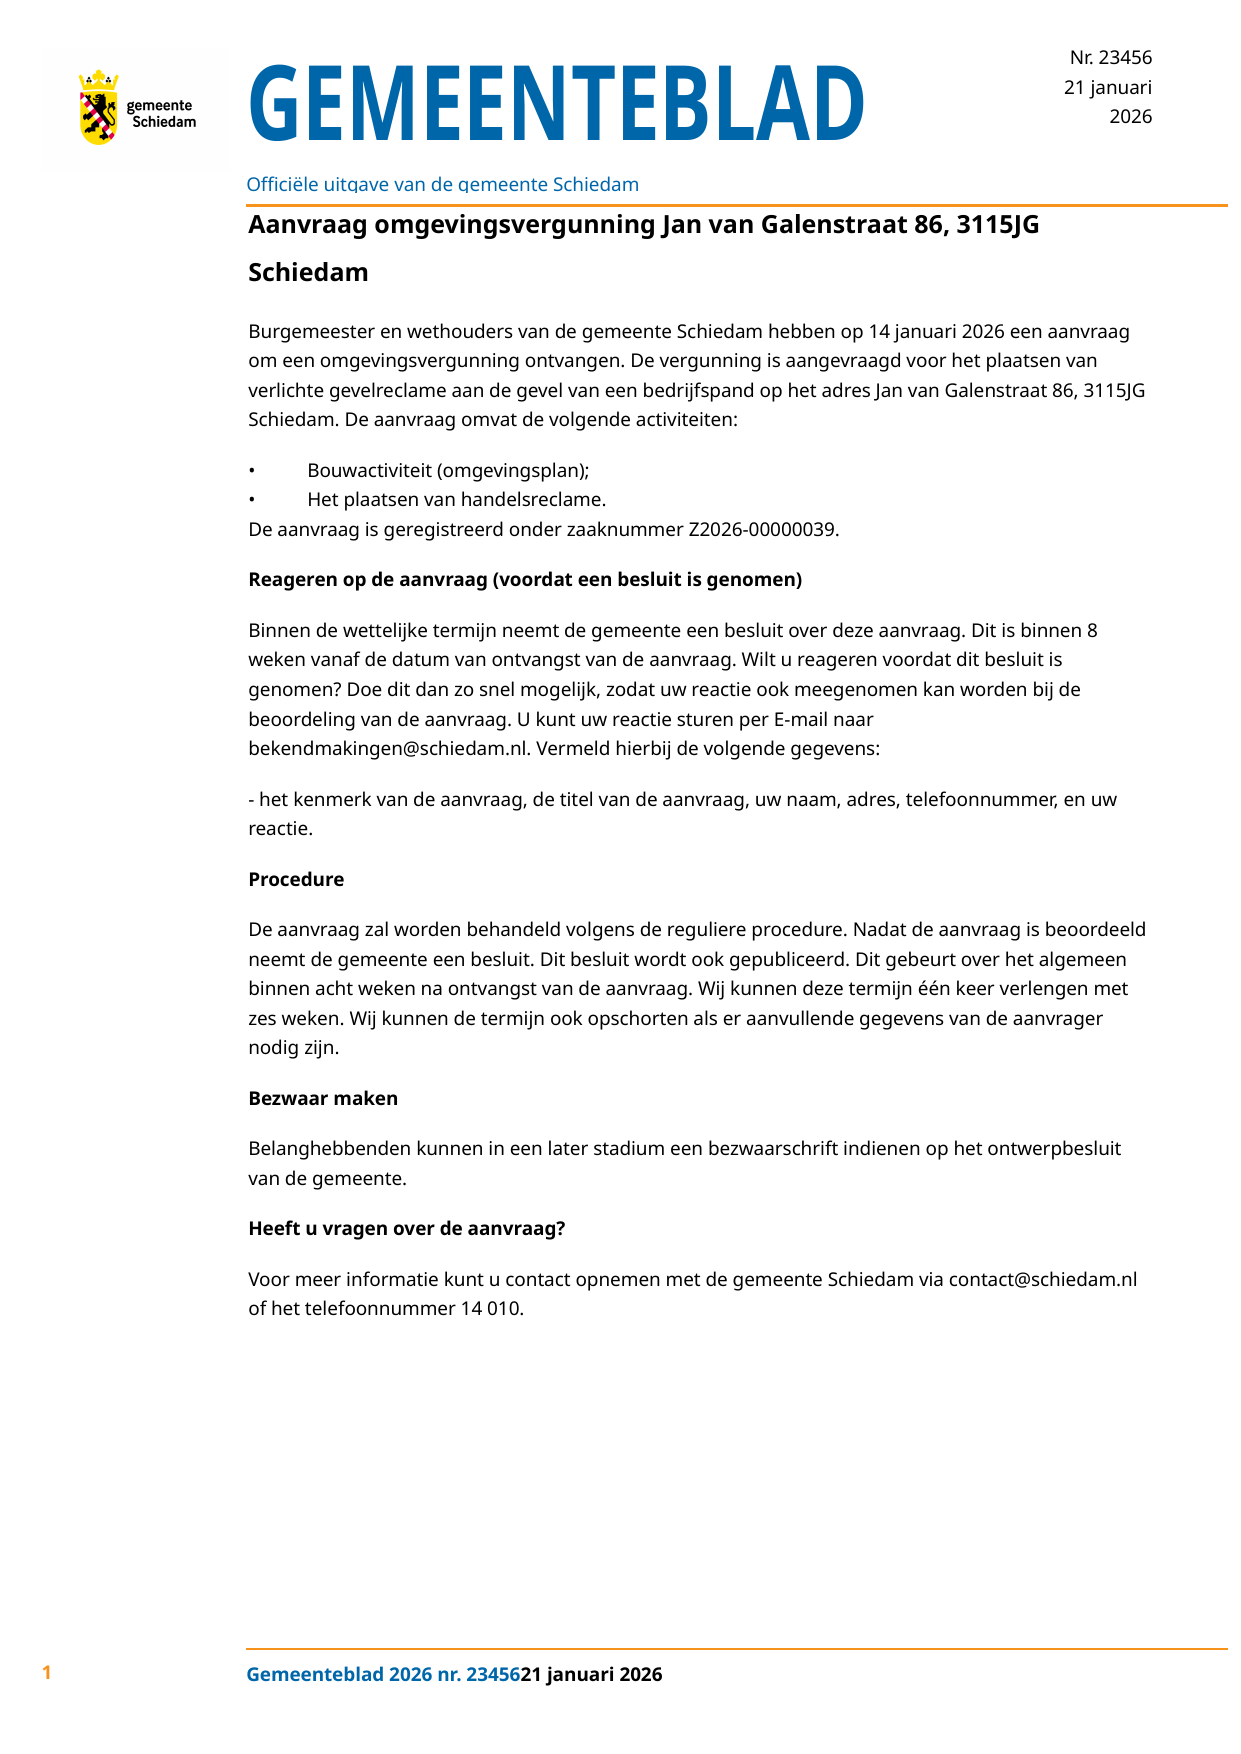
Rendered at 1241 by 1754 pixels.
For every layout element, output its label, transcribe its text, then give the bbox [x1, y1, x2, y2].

text - het kenmerk van de aanvraag, de titel van de aanvraag, uw naam, adres, telefoonnummer, en uw reactie. [248, 786, 1152, 841]
text Voor meer informatie kunt u contact opnemen met de gemeente Schiedam via contact@schiedam.nl of het telefoonnummer 14 010. [248, 1266, 1152, 1321]
text Aanvraag omgevingsvergunning Jan van Galenstraat 86, 3115JG Schiedam [248, 207, 1152, 288]
text Heeft u vragen over de aanvraag? [248, 1215, 1152, 1241]
text De aanvraag zal worden behandeld volgens de reguliere procedure. Nadat de aanvraag is beoordeeld neemt de gemeente een besluit. Dit besluit wordt ook gepubliceerd. Dit gebeurt over het algemeen binnen acht weken na ontvangst van de aanvraag. Wij kunnen deze termijn één keer verlengen met zes weken. Wij kunnen de termijn ook opschorten als er aanvullende gegevens van de aanvrager nodig zijn. [248, 916, 1152, 1060]
text De aanvraag is geregistreerd onder zaaknummer Z2026-00000039. [248, 516, 1152, 542]
list Het plaatsen van handelsreclame. [248, 487, 1152, 512]
picture [41, 47, 231, 172]
text Binnen de wettelijke termijn neemt de gemeente een besluit over deze aanvraag. Dit is binnen 8 weken vanaf de datum van ontvangst van de aanvraag. Wilt u reageren voordat dit besluit is genomen? Doe dit dan zo snel mogelijk, zodat uw reactie ook meegenomen kan worden bij de beoordeling van de aanvraag. U kunt uw reactie sturen per E-mail naar bekendmakingen@schiedam.nl. Vermeld hierbij de volgende gegevens: [248, 617, 1152, 761]
text Bezwaar maken [248, 1085, 1152, 1111]
text Belanghebbenden kunnen in een later stadium een bezwaarschrift indienen op het ontwerpbesluit van de gemeente. [248, 1135, 1152, 1191]
text Reageren op de aanvraag (voordat een besluit is genomen) [248, 567, 1152, 592]
list Bouwactiviteit (omgevingsplan); [248, 457, 1152, 483]
text Burgemeester en wethouders van de gemeente Schiedam hebben op 14 januari 2026 een aanvraag om een omgevingsvergunning ontvangen. De vergunning is aangevraagd voor het plaatsen van verlichte gevelreclame aan de gevel van een bedrijfspand op het adres Jan van Galenstraat 86, 3115JG Schiedam. De aanvraag omvat de volgende activiteiten: [248, 318, 1152, 432]
text Procedure [248, 866, 1152, 892]
